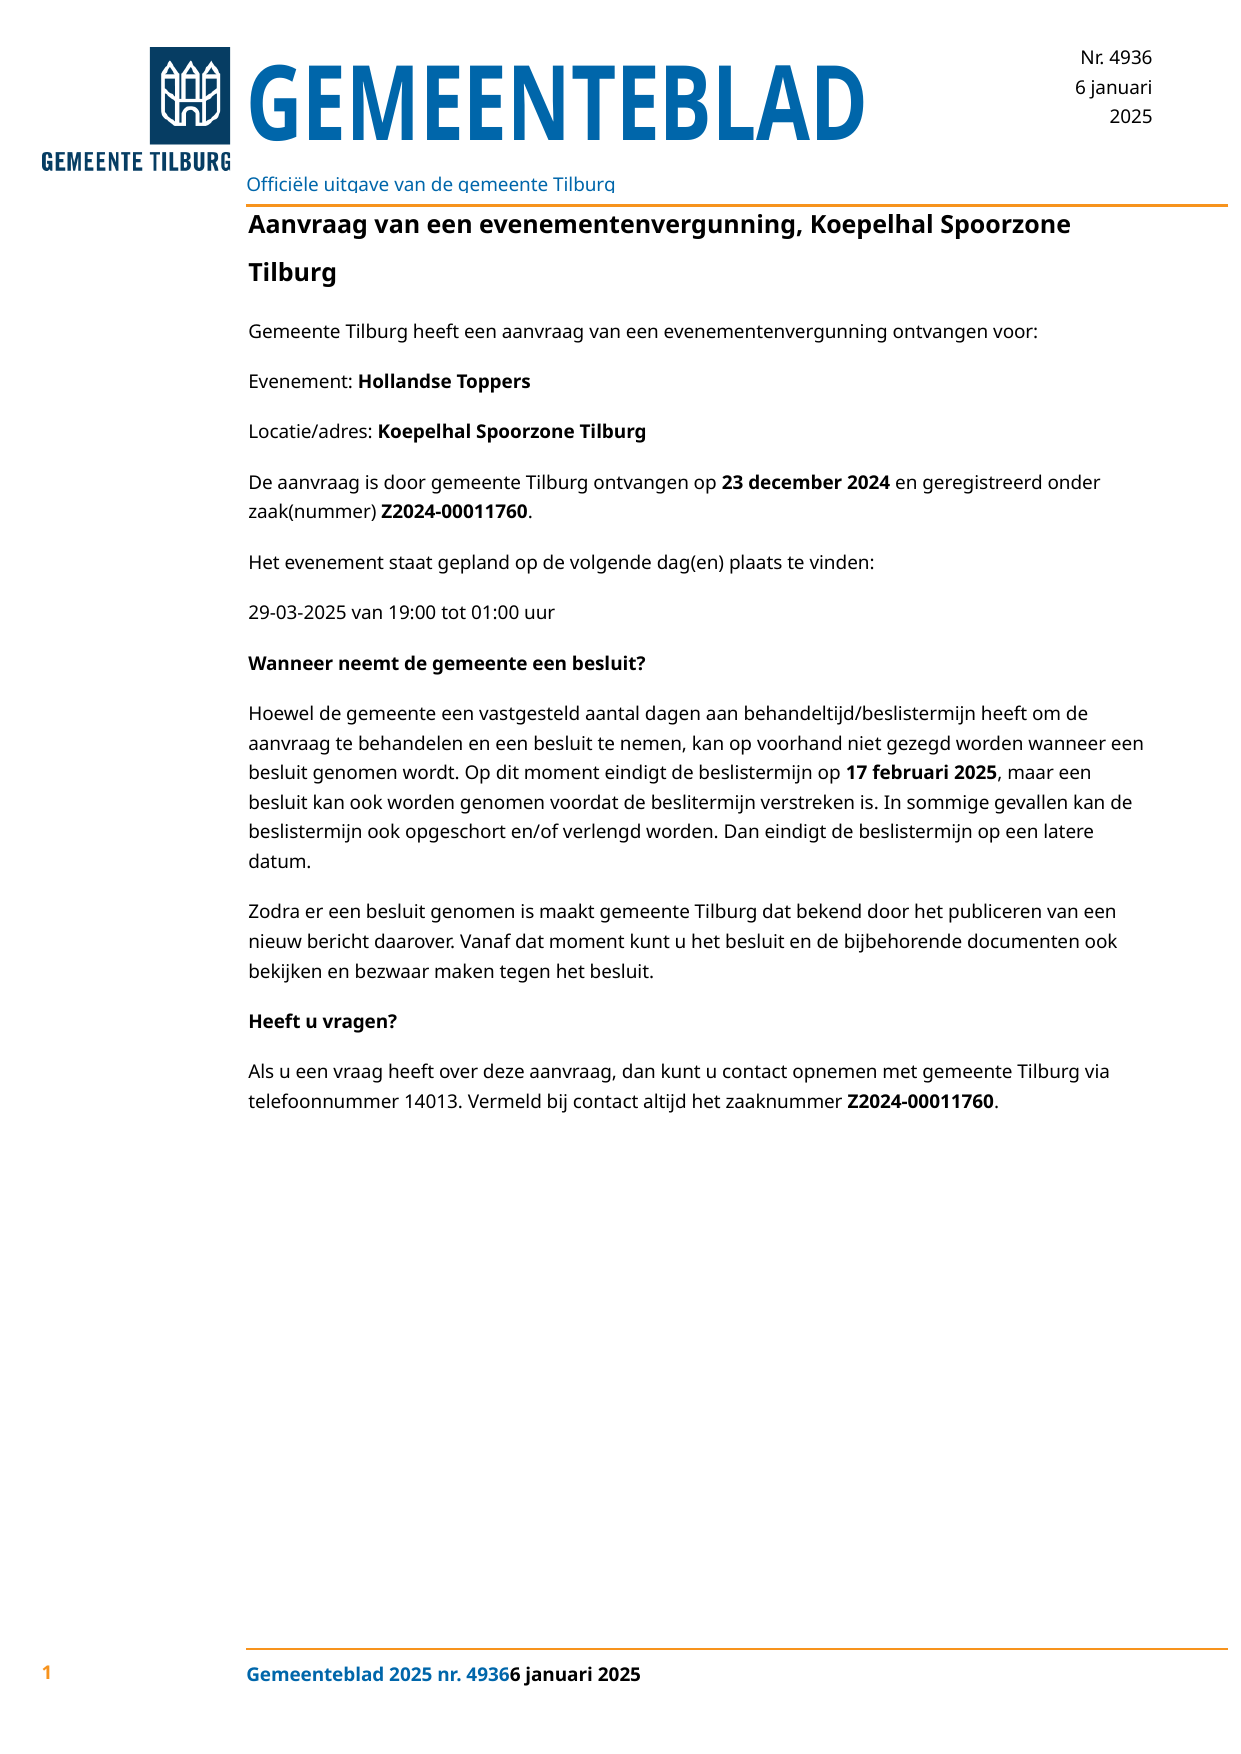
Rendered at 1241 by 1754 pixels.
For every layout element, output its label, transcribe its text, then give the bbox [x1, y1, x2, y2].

text Het evenement staat gepland op de volgende dag(en) plaats te vinden: [248, 549, 1152, 575]
text Zodra er een besluit genomen is maakt gemeente Tilburg dat bekend door het publiceren van een nieuw bericht daarover. Vanaf dat moment kunt u het besluit en de bijbehorende documenten ook bekijken en bezwaar maken tegen het besluit. [248, 899, 1152, 984]
text Hoewel de gemeente een vastgesteld aantal dagen aan behandeltijd/beslistermijn heeft om de aanvraag te behandelen en een besluit te nemen, kan op voorhand niet gezegd worden wanneer een besluit genomen wordt. Op dit moment eindigt de beslistermijn op 17 februari 2025, maar een besluit kan ook worden genomen voordat de beslitermijn verstreken is. In sommige gevallen kan de beslistermijn ook opgeschort en/of verlengd worden. Dan eindigt de beslistermijn op een latere datum. [248, 700, 1152, 874]
text Wanneer neemt de gemeente een besluit? [248, 650, 1152, 676]
text Gemeente Tilburg heeft een aanvraag van een evenementenvergunning ontvangen voor: [248, 318, 1152, 344]
text Aanvraag van een evenementenvergunning, Koepelhal Spoorzone Tilburg [248, 207, 1152, 288]
text Heeft u vragen? [248, 1008, 1152, 1034]
picture [41, 47, 231, 172]
text Locatie/adres: Koepelhal Spoorzone Tilburg [248, 419, 1152, 444]
text De aanvraag is door gemeente Tilburg ontvangen op 23 december 2024 en geregistreerd onder zaak(nummer) Z2024-00011760. [248, 469, 1152, 524]
text Evenement: Hollandse Toppers [248, 368, 1152, 394]
text Als u een vraag heeft over deze aanvraag, dan kunt u contact opnemen met gemeente Tilburg via telefoonnummer 14013. Vermeld bij contact altijd het zaaknummer Z2024-00011760. [248, 1059, 1152, 1114]
text 29-03-2025 van 19:00 tot 01:00 uur [248, 599, 1152, 625]
